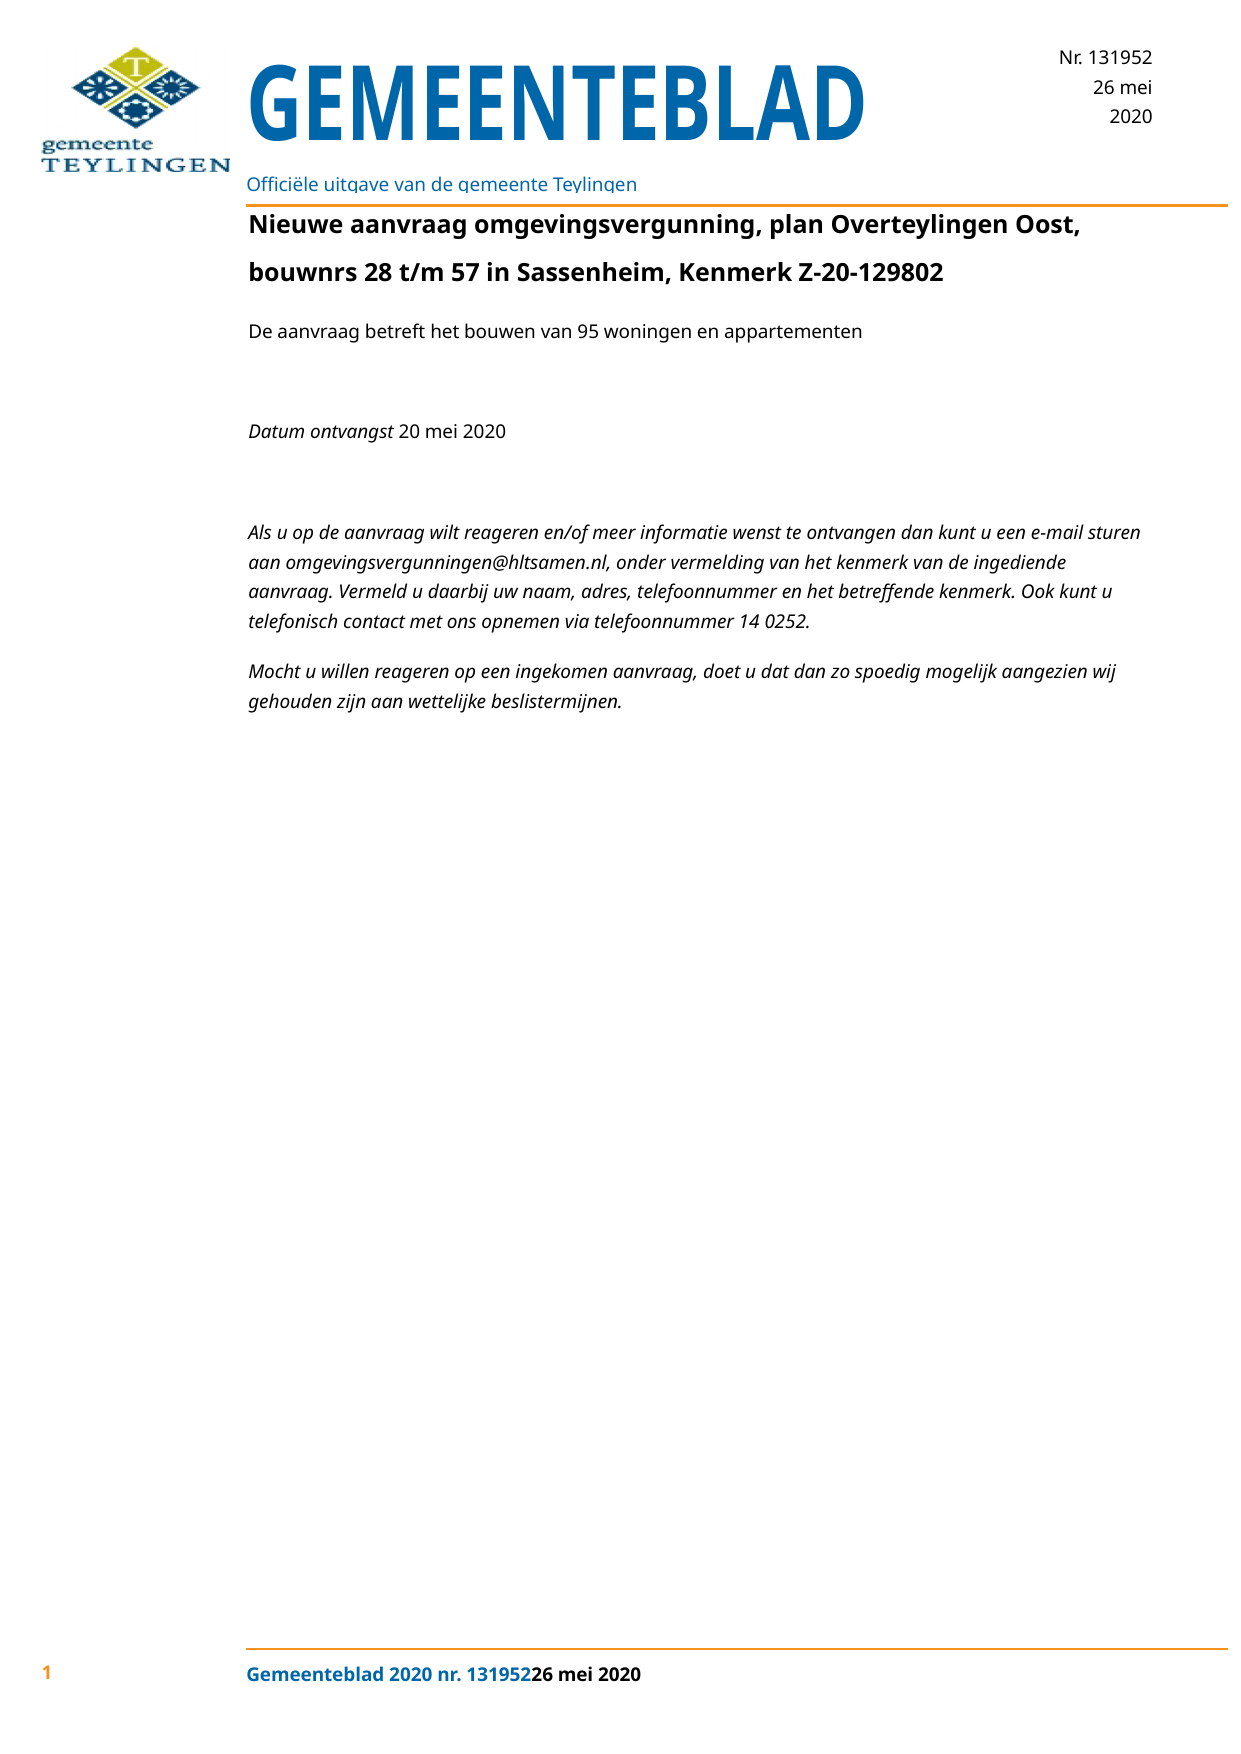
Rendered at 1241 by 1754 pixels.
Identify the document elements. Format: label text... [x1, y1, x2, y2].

text De aanvraag betreft het bouwen van 95 woningen en appartementen [248, 318, 1152, 344]
picture [41, 47, 231, 172]
text Nieuwe aanvraag omgevingsvergunning, plan Overteylingen Oost, bouwnrs 28 t/m 57 in Sassenheim, Kenmerk Z-20-129802 [248, 207, 1152, 288]
text Datum ontvangst 20 mei 2020 [248, 419, 1152, 444]
text Mocht u willen reageren op een ingekomen aanvraag, doet u dat dan zo spoedig mogelijk aangezien wij gehouden zijn aan wettelijke beslistermijnen. [248, 659, 1152, 714]
text Als u op de aanvraag wilt reageren en/of meer informatie wenst te ontvangen dan kunt u een e-mail sturen aan omgevingsvergunningen@hltsamen.nl, onder vermelding van het kenmerk van de ingediende aanvraag. Vermeld u daarbij uw naam, adres, telefoonnummer en het betreffende kenmerk. Ook kunt u telefonisch contact met ons opnemen via telefoonnummer 14 0252. [248, 519, 1152, 634]
